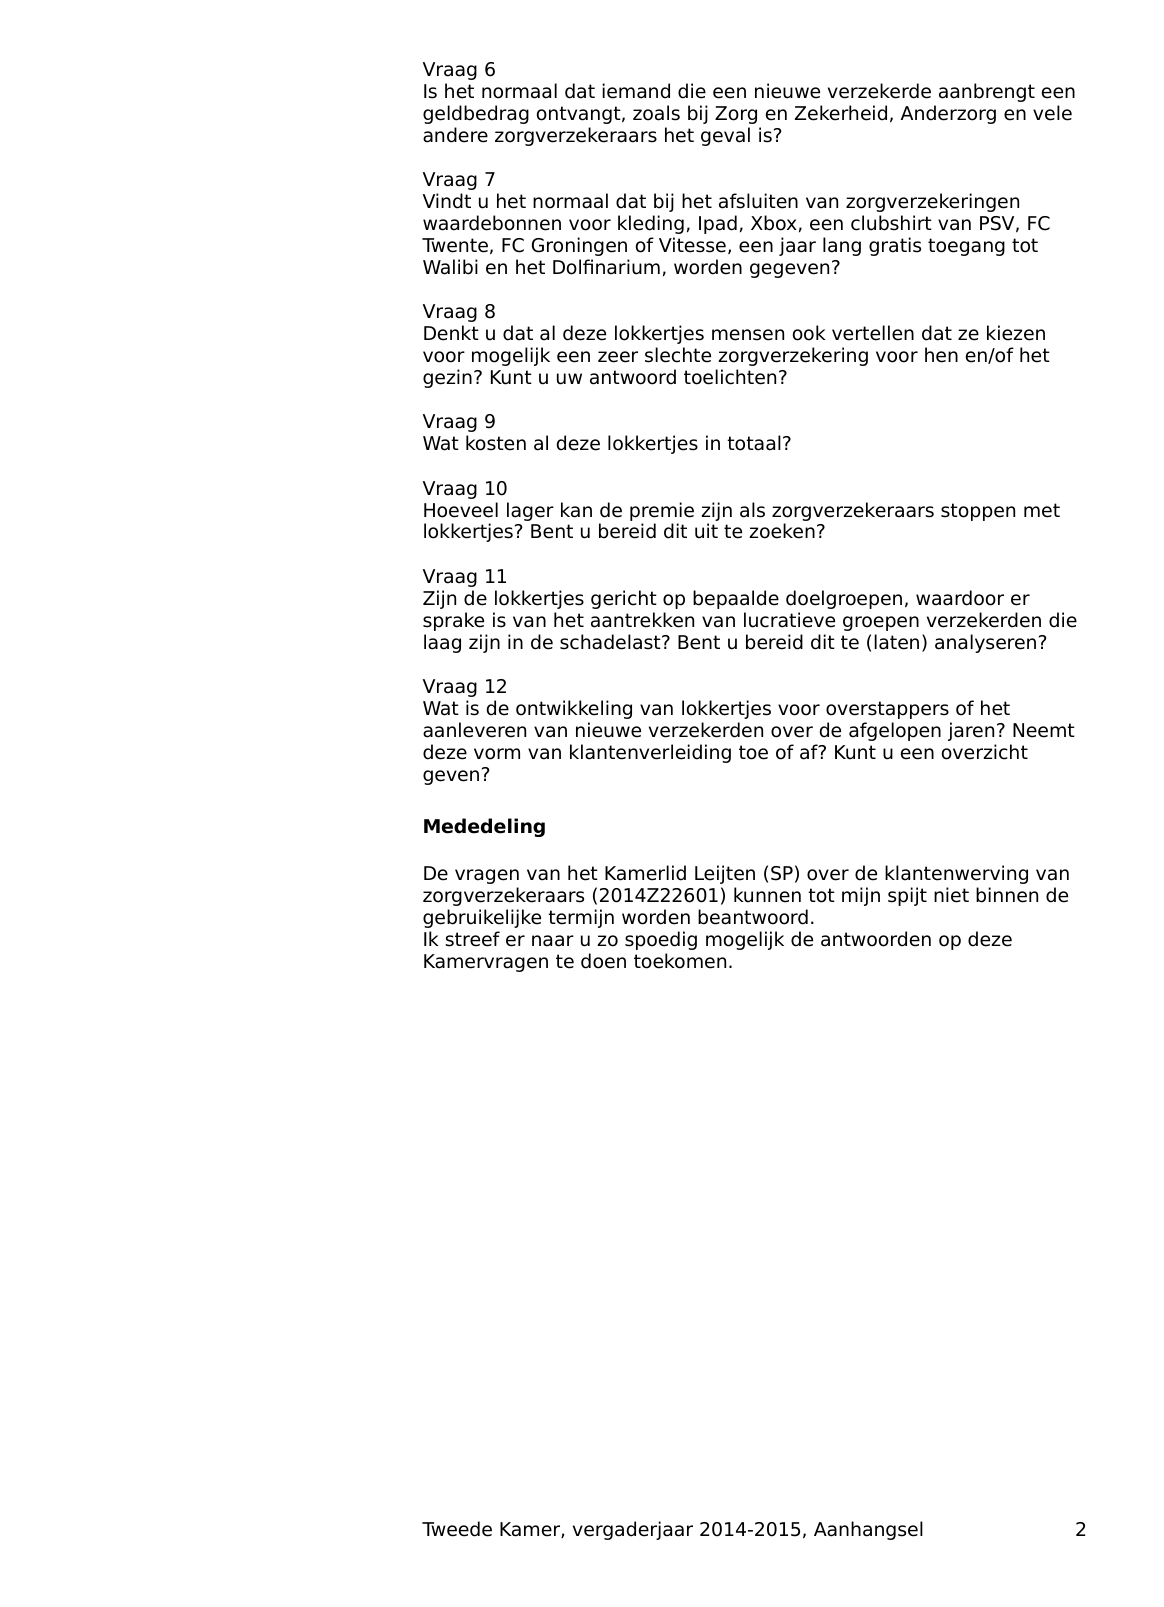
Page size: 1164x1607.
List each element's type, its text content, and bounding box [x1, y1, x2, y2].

text Vraag 10 [422, 477, 1087, 499]
text Wat kosten al deze lokkertjes in totaal? [422, 433, 1087, 455]
text Wat is de ontwikkeling van lokkertjes voor overstappers of het aanleveren van nieuwe verzekerden over de afgelopen jaren? Neemt deze vorm van klantenverleiding toe of af? Kunt u een overzicht geven? [422, 698, 1087, 786]
text Hoeveel lager kan de premie zijn als zorgverzekeraars stoppen met lokkertjes? Bent u bereid dit uit te zoeken? [422, 499, 1087, 543]
text Vraag 8 [422, 301, 1087, 323]
text Vindt u het normaal dat bij het afsluiten van zorgverzekeringen waardebonnen voor kleding, Ipad, Xbox, een clubshirt van PSV, FC Twente, FC Groningen of Vitesse, een jaar lang gratis toegang tot Walibi en het Dolfinarium, worden gegeven? [422, 191, 1087, 279]
text Vraag 7 [422, 169, 1087, 191]
subtitle Mededeling [422, 816, 1087, 838]
text Zijn de lokkertjes gericht op bepaalde doelgroepen, waardoor er sprake is van het aantrekken van lucratieve groepen verzekerden die laag zijn in de schadelast? Bent u bereid dit te (laten) analyseren? [422, 588, 1087, 653]
text Is het normaal dat iemand die een nieuwe verzekerde aanbrengt een geldbedrag ontvangt, zoals bij Zorg en Zekerheid, Anderzorg en vele andere zorgverzekeraars het geval is? [422, 81, 1087, 147]
text Denkt u dat al deze lokkertjes mensen ook vertellen dat ze kiezen voor mogelijk een zeer slechte zorgverzekering voor hen en/of het gezin? Kunt u uw antwoord toelichten? [422, 323, 1087, 389]
text De vragen van het Kamerlid Leijten (SP) over de klantenwerving van zorgverzekeraars (2014Z22601) kunnen tot mijn spijt niet binnen de gebruikelijke termijn worden beantwoord. [422, 863, 1087, 928]
text Ik streef er naar u zo spoedig mogelijk de antwoorden op deze Kamervragen te doen toekomen. [422, 928, 1087, 972]
text Vraag 11 [422, 566, 1087, 588]
text Vraag 6 [422, 59, 1087, 81]
text Vraag 9 [422, 411, 1087, 433]
text Vraag 12 [422, 676, 1087, 698]
